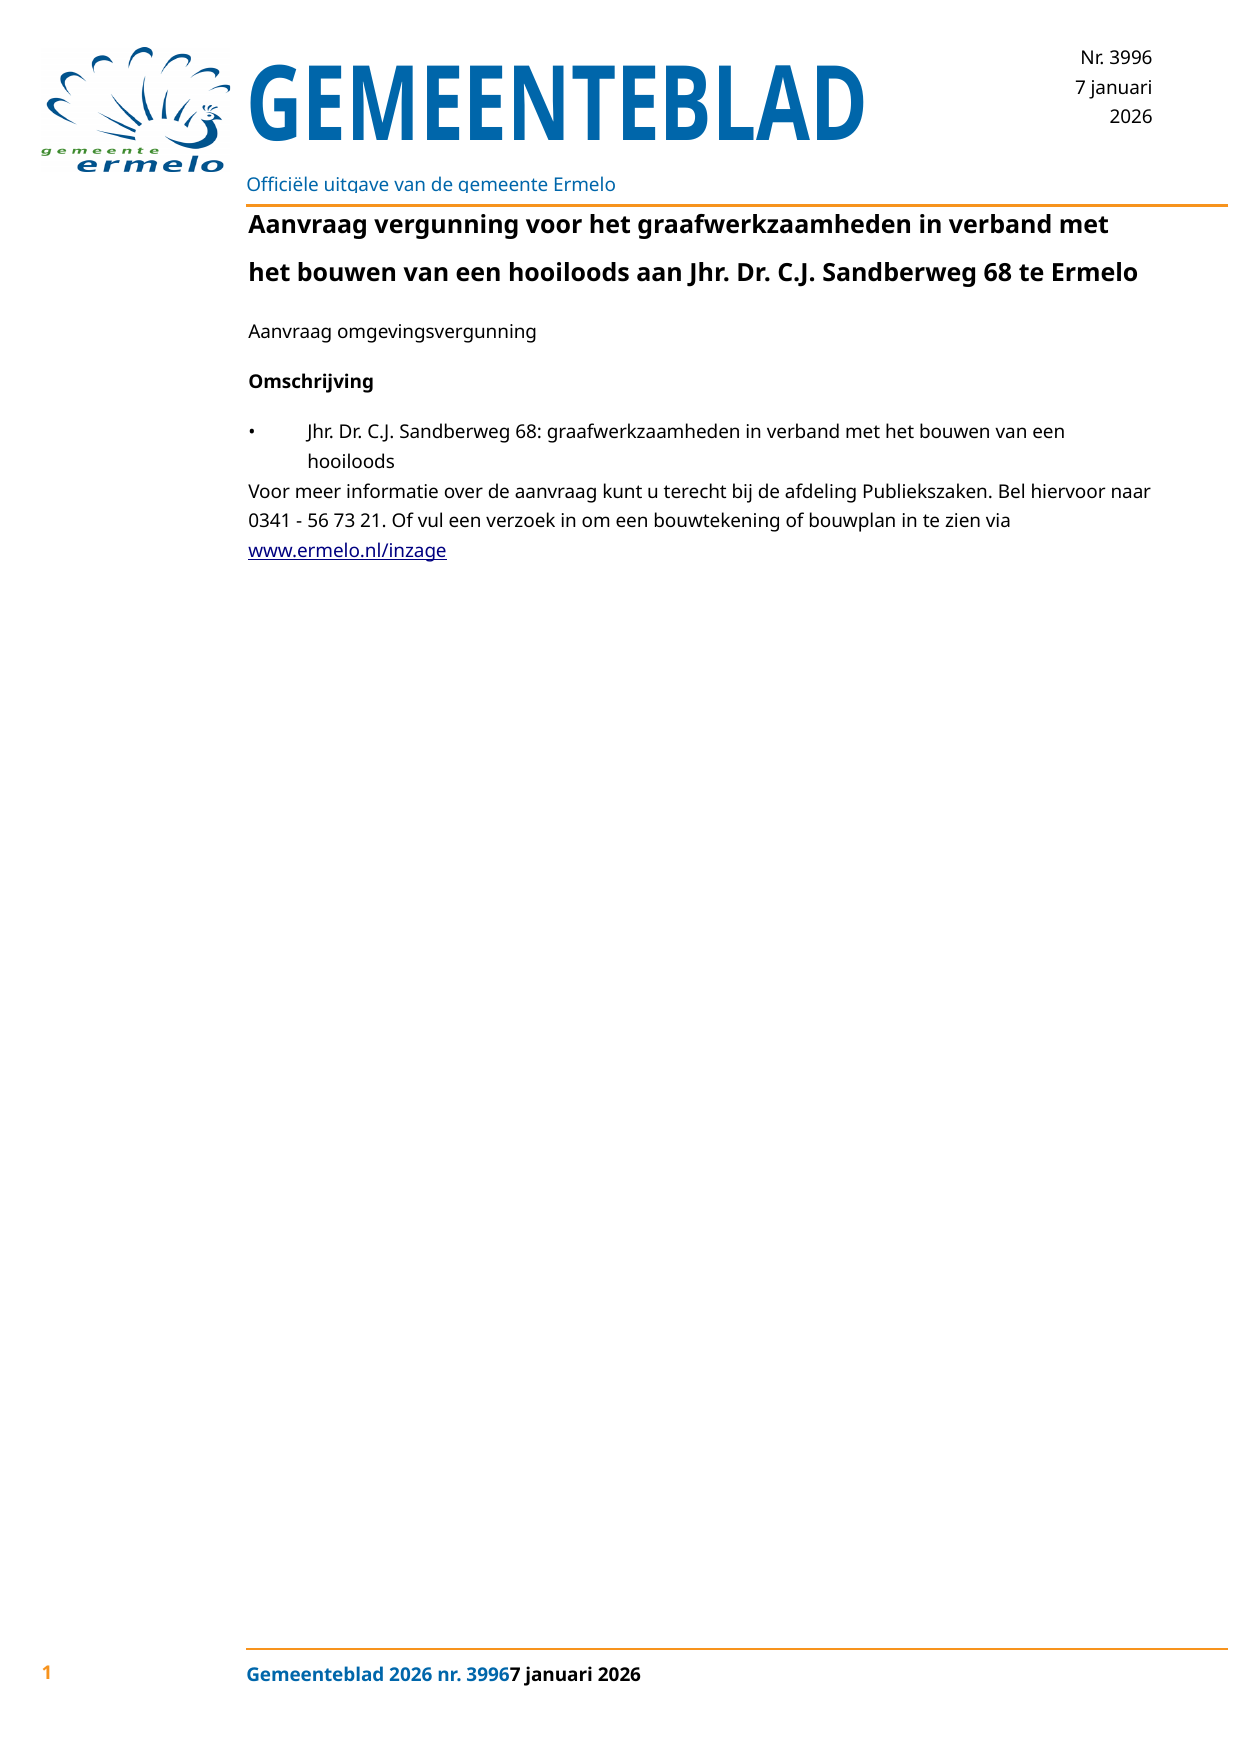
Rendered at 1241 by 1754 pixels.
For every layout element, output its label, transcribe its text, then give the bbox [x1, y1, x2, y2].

text Aanvraag omgevingsvergunning [248, 318, 1152, 344]
text Aanvraag vergunning voor het graafwerkzaamheden in verband met het bouwen van een hooiloods aan Jhr. Dr. C.J. Sandberweg 68 te Ermelo [248, 207, 1152, 288]
text Voor meer informatie over de aanvraag kunt u terecht bij de afdeling Publiekszaken. Bel hiervoor naar 0341 - 56 73 21. Of vul een verzoek in om een bouwtekening of bouwplan in te zien via www.ermelo.nl/inzage [248, 478, 1152, 563]
picture [41, 47, 231, 172]
text Omschrijving [248, 368, 1152, 394]
list Jhr. Dr. C.J. Sandberweg 68: graafwerkzaamheden in verband met het bouwen van een hooiloods [248, 419, 1152, 474]
